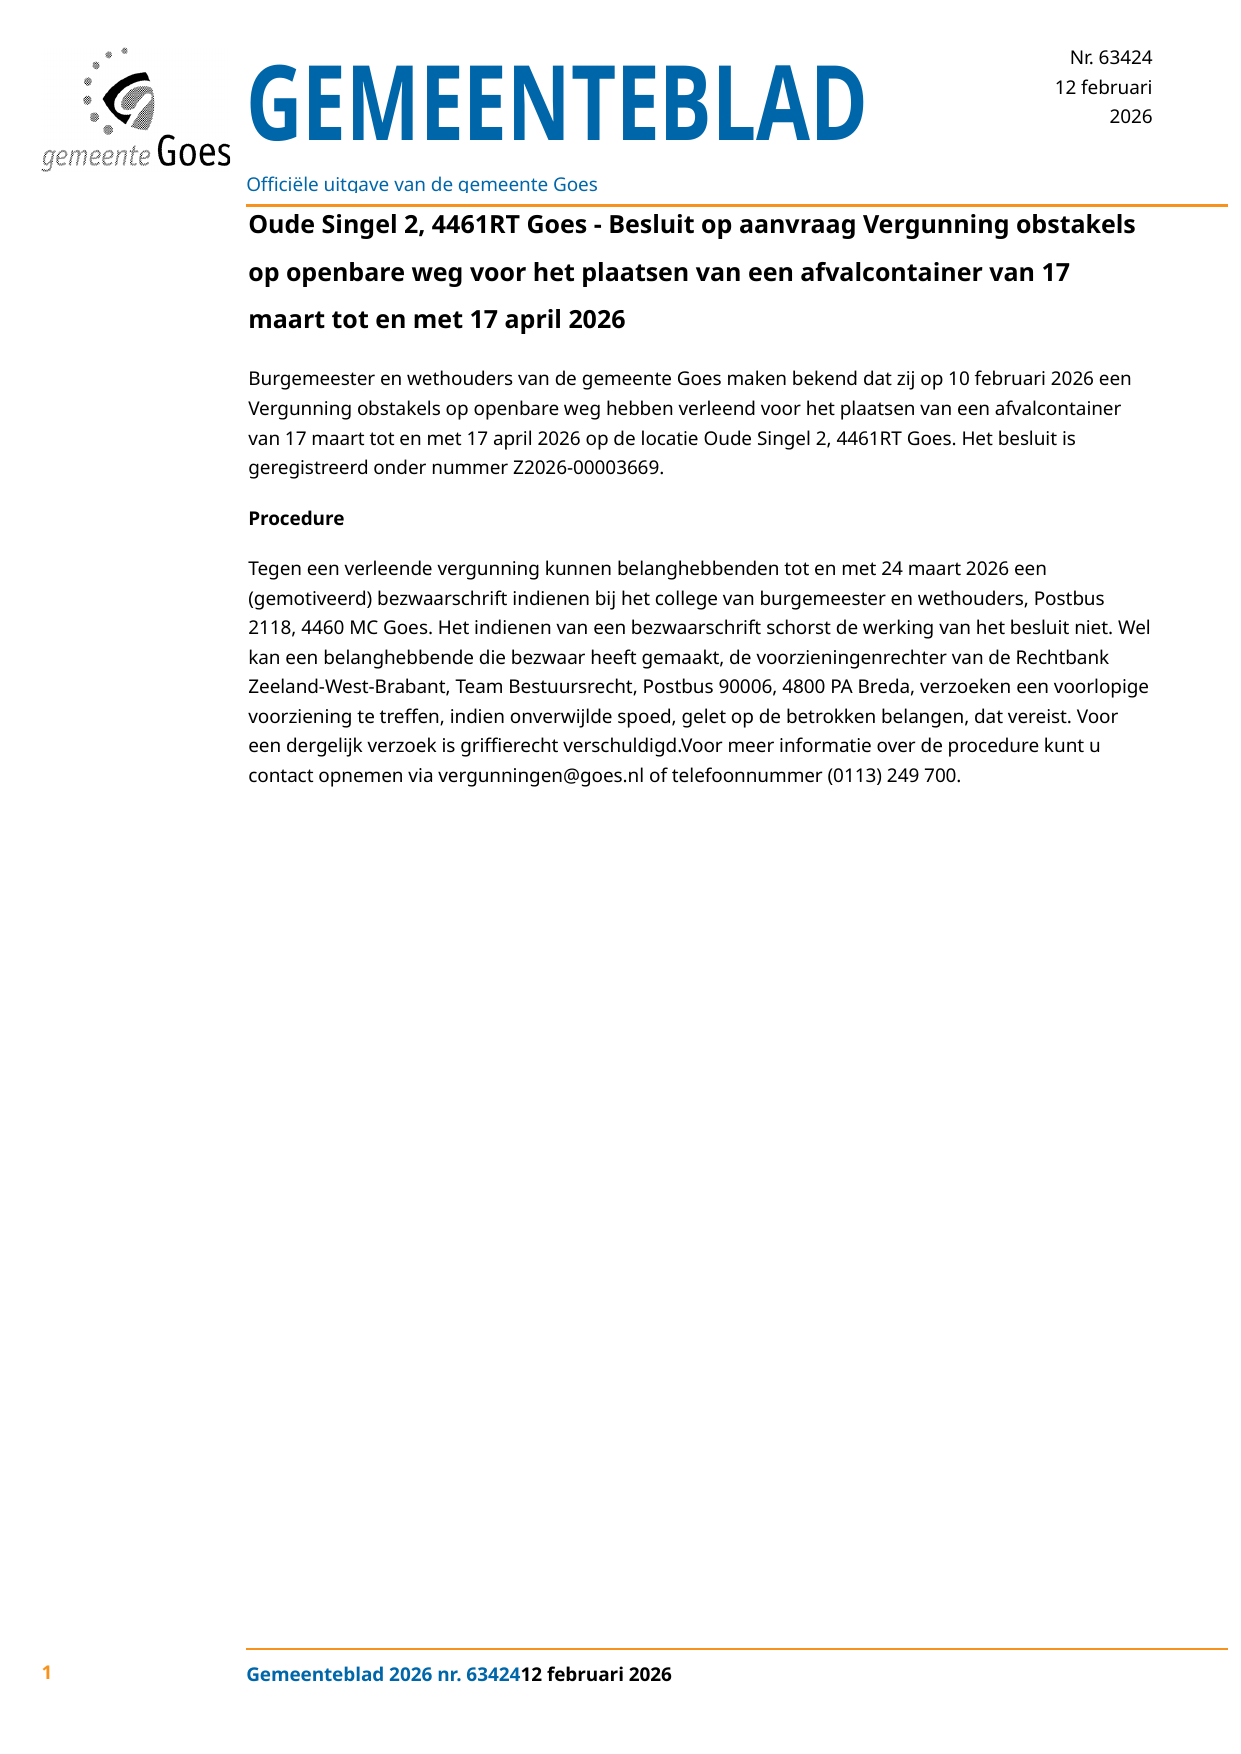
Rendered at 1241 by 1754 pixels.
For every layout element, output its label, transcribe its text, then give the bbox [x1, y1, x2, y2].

picture [41, 47, 231, 172]
text Burgemeester en wethouders van de gemeente Goes maken bekend dat zij op 10 februari 2026 een Vergunning obstakels op openbare weg hebben verleend voor het plaatsen van een afvalcontainer van 17 maart tot en met 17 april 2026 op de locatie Oude Singel 2, 4461RT Goes. Het besluit is geregistreerd onder nummer Z2026-00003669. [248, 366, 1152, 480]
text Tegen een verleende vergunning kunnen belanghebbenden tot en met 24 maart 2026 een (gemotiveerd) bezwaarschrift indienen bij het college van burgemeester en wethouders, Postbus 2118, 4460 MC Goes. Het indienen van een bezwaarschrift schorst de werking van het besluit niet. Wel kan een belanghebbende die bezwaar heeft gemaakt, de voorzieningenrechter van de Rechtbank Zeeland-West-Brabant, Team Bestuursrecht, Postbus 90006, 4800 PA Breda, verzoeken een voorlopige voorziening te treffen, indien onverwijlde spoed, gelet op de betrokken belangen, dat vereist. Voor een dergelijk verzoek is griffierecht verschuldigd.Voor meer informatie over de procedure kunt u contact opnemen via vergunningen@goes.nl of telefoonnummer (0113) 249 700. [248, 555, 1152, 788]
text Oude Singel 2, 4461RT Goes - Besluit op aanvraag Vergunning obstakels op openbare weg voor het plaatsen van een afvalcontainer van 17 maart tot en met 17 april 2026 [248, 207, 1152, 336]
text Procedure [248, 505, 1152, 530]
